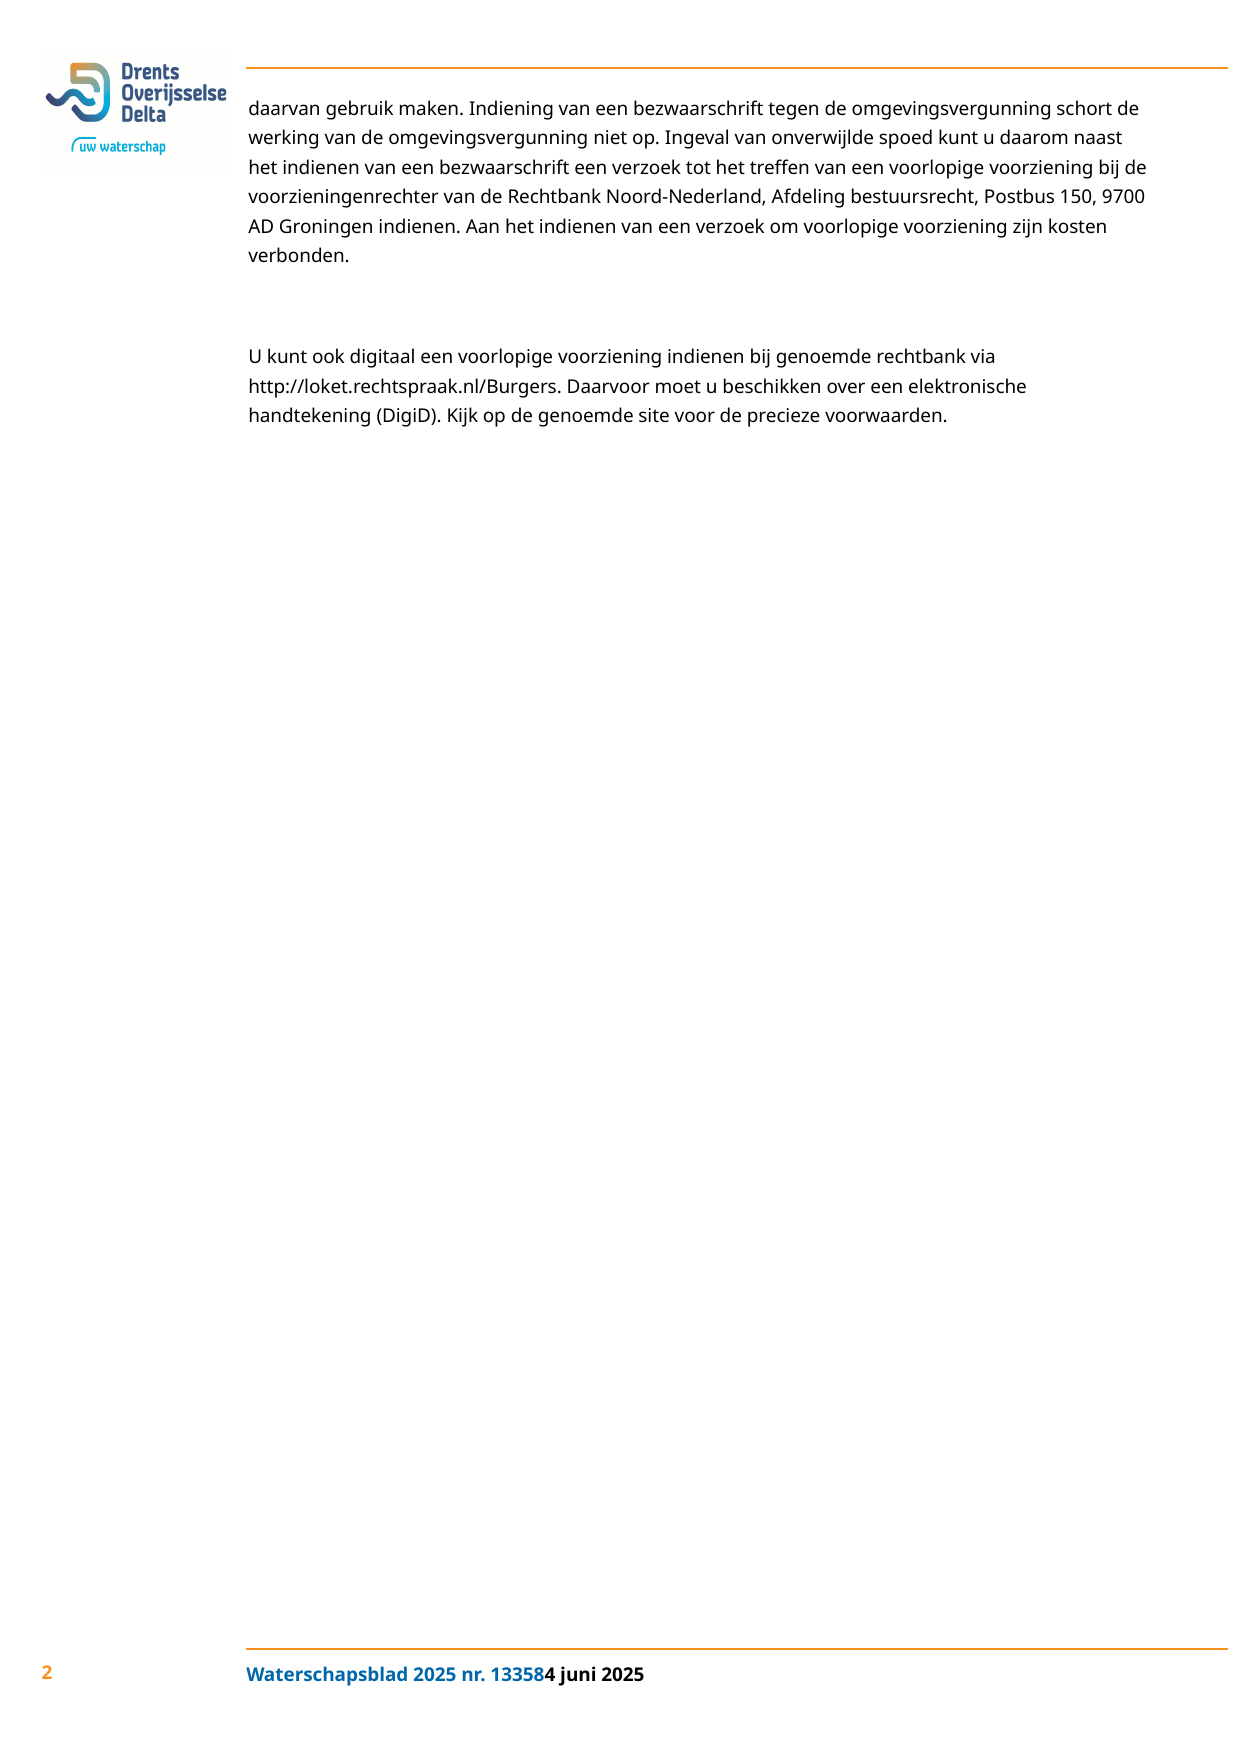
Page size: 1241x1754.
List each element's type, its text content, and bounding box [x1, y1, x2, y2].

text U kunt ook digitaal een voorlopige voorziening indienen bij genoemde rechtbank via http://loket.rechtspraak.nl/Burgers. Daarvoor moet u beschikken over een elektronische handtekening (DigiD). Kijk op de genoemde site voor de precieze voorwaarden. [248, 343, 1152, 428]
text daarvan gebruik maken. Indiening van een bezwaarschrift tegen de omgevingsvergunning schort de werking van de omgevingsvergunning niet op. Ingeval van onverwijlde spoed kunt u daarom naast het indienen van een bezwaarschrift een verzoek tot het treffen van een voorlopige voorziening bij de voorzieningenrechter van de Rechtbank Noord-Nederland, Afdeling bestuursrecht, Postbus 150, 9700 AD Groningen indienen. Aan het indienen van een verzoek om voorlopige voorziening zijn kosten verbonden. [248, 95, 1152, 268]
picture [41, 47, 231, 172]
